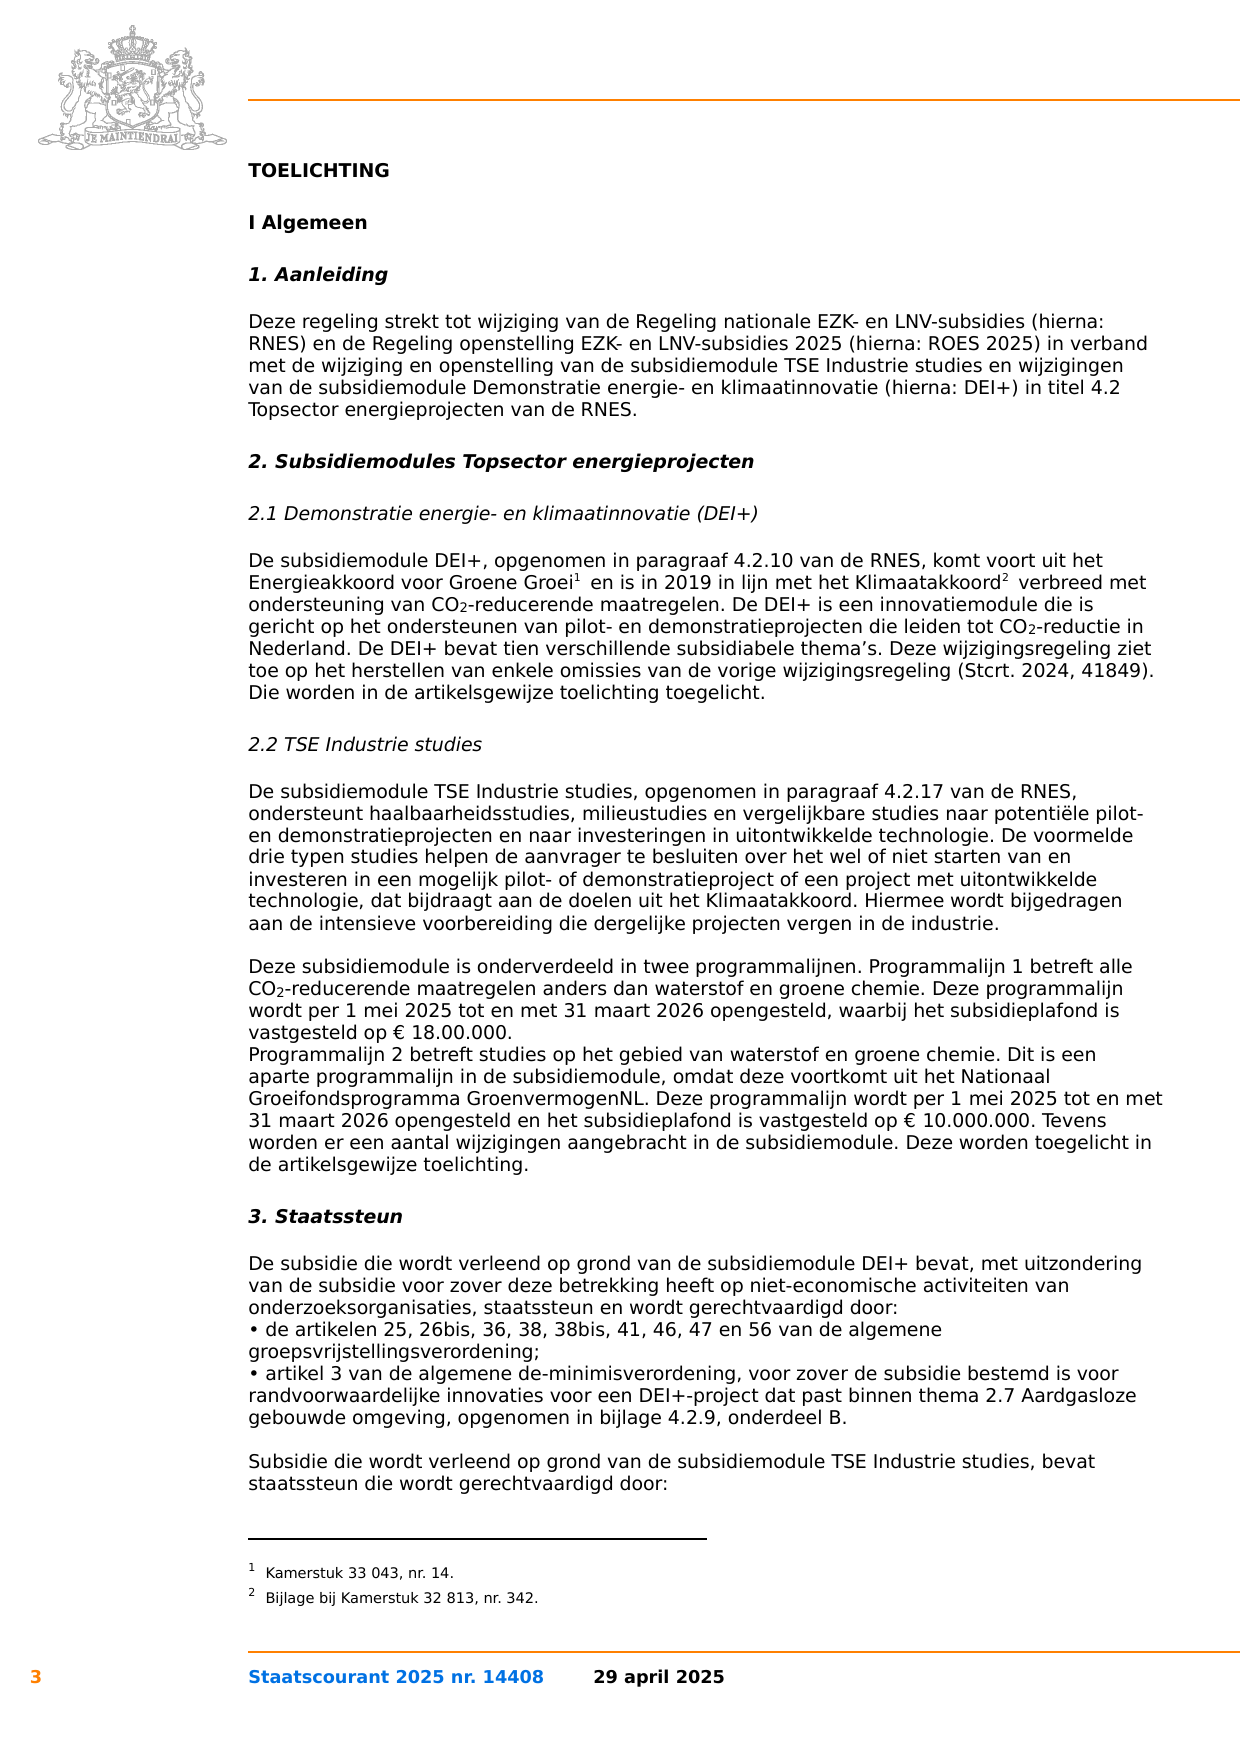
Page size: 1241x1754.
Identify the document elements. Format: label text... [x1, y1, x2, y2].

text Deze regeling strekt tot wijziging van de Regeling nationale EZK- en LNV-subsidies (hierna: RNES) en de Regeling openstelling EZK- en LNV-subsidies 2025 (hierna: ROES 2025) in verband met de wijziging en openstelling van de subsidiemodule TSE Industrie studies en wijzigingen van de subsidiemodule Demonstratie energie- en klimaatinnovatie (hierna: DEI+) in titel 4.2 Topsector energieprojecten van de RNES. [248, 311, 1163, 421]
text • de artikelen 25, 26bis, 36, 38, 38bis, 41, 46, 47 en 56 van de algemene groepsvrijstellingsverordening; [248, 1319, 1163, 1363]
text • artikel 3 van de algemene de-minimisverordening, voor zover de subsidie bestemd is voor randvoorwaardelijke innovaties voor een DEI+-project dat past binnen thema 2.7 Aardgasloze gebouwde omgeving, opgenomen in bijlage 4.2.9, onderdeel B. [248, 1363, 1163, 1429]
text De subsidie die wordt verleend op grond van de subsidiemodule DEI+ bevat, met uitzondering van de subsidie voor zover deze betrekking heeft op niet-economische activiteiten van onderzoeksorganisaties, staatssteun en wordt gerechtvaardigd door: [248, 1253, 1163, 1319]
subtitle TOELICHTING [248, 160, 1163, 182]
subtitle 1. Aanleiding [248, 264, 1163, 286]
text Kamerstuk 33 043, nr. 14. [248, 1561, 1163, 1583]
text De subsidiemodule DEI+, opgenomen in paragraaf 4.2.10 van de RNES, komt voort uit het Energieakkoord voor Groene Groei en is in 2019 in lijn met het Klimaatakkoord verbreed met ondersteuning van CO2-reducerende maatregelen. De DEI+ is een innovatiemodule die is gericht op het ondersteunen van pilot- en demonstratieprojecten die leiden tot CO2-reductie in Nederland. De DEI+ bevat tien verschillende subsidiabele thema’s. Deze wijzigingsregeling ziet toe op het herstellen van enkele omissies van de vorige wijzigingsregeling (Stcrt. 2024, 41849). Die worden in de artikelsgewijze toelichting toegelicht. [248, 550, 1163, 703]
subtitle 3. Staatssteun [248, 1206, 1163, 1228]
text Bijlage bij Kamerstuk 32 813, nr. 342. [248, 1586, 1163, 1608]
subtitle 2.2 TSE Industrie studies [248, 733, 1163, 756]
picture [38, 25, 227, 150]
text Subsidie die wordt verleend op grond van de subsidiemodule TSE Industrie studies, bevat staatssteun die wordt gerechtvaardigd door: [248, 1451, 1163, 1495]
subtitle 2.1 Demonstratie energie- en klimaatinnovatie (DEI+) [248, 503, 1163, 525]
text Deze subsidiemodule is onderverdeeld in twee programmalijnen. Programmalijn 1 betreft alle CO2-reducerende maatregelen anders dan waterstof en groene chemie. Deze programmalijn wordt per 1 mei 2025 tot en met 31 maart 2026 opengesteld, waarbij het subsidieplafond is vastgesteld op € 18.00.000. [248, 956, 1163, 1044]
subtitle I Algemeen [248, 212, 1163, 234]
text Programmalijn 2 betreft studies op het gebied van waterstof en groene chemie. Dit is een aparte programmalijn in de subsidiemodule, omdat deze voortkomt uit het Nationaal Groeifondsprogramma GroenvermogenNL. Deze programmalijn wordt per 1 mei 2025 tot en met 31 maart 2026 opengesteld en het subsidieplafond is vastgesteld op € 10.000.000. Tevens worden er een aantal wijzigingen aangebracht in de subsidiemodule. Deze worden toegelicht in de artikelsgewijze toelichting. [248, 1044, 1163, 1176]
text De subsidiemodule TSE Industrie studies, opgenomen in paragraaf 4.2.17 van de RNES, ondersteunt haalbaarheidsstudies, milieustudies en vergelijkbare studies naar potentiële pilot- en demonstratieprojecten en naar investeringen in uitontwikkelde technologie. De voormelde drie typen studies helpen de aanvrager te besluiten over het wel of niet starten van en investeren in een mogelijk pilot- of demonstratieproject of een project met uitontwikkelde technologie, dat bijdraagt aan de doelen uit het Klimaatakkoord. Hiermee wordt bijgedragen aan de intensieve voorbereiding die dergelijke projecten vergen in de industrie. [248, 781, 1163, 934]
subtitle 2. Subsidiemodules Topsector energieprojecten [248, 451, 1163, 473]
